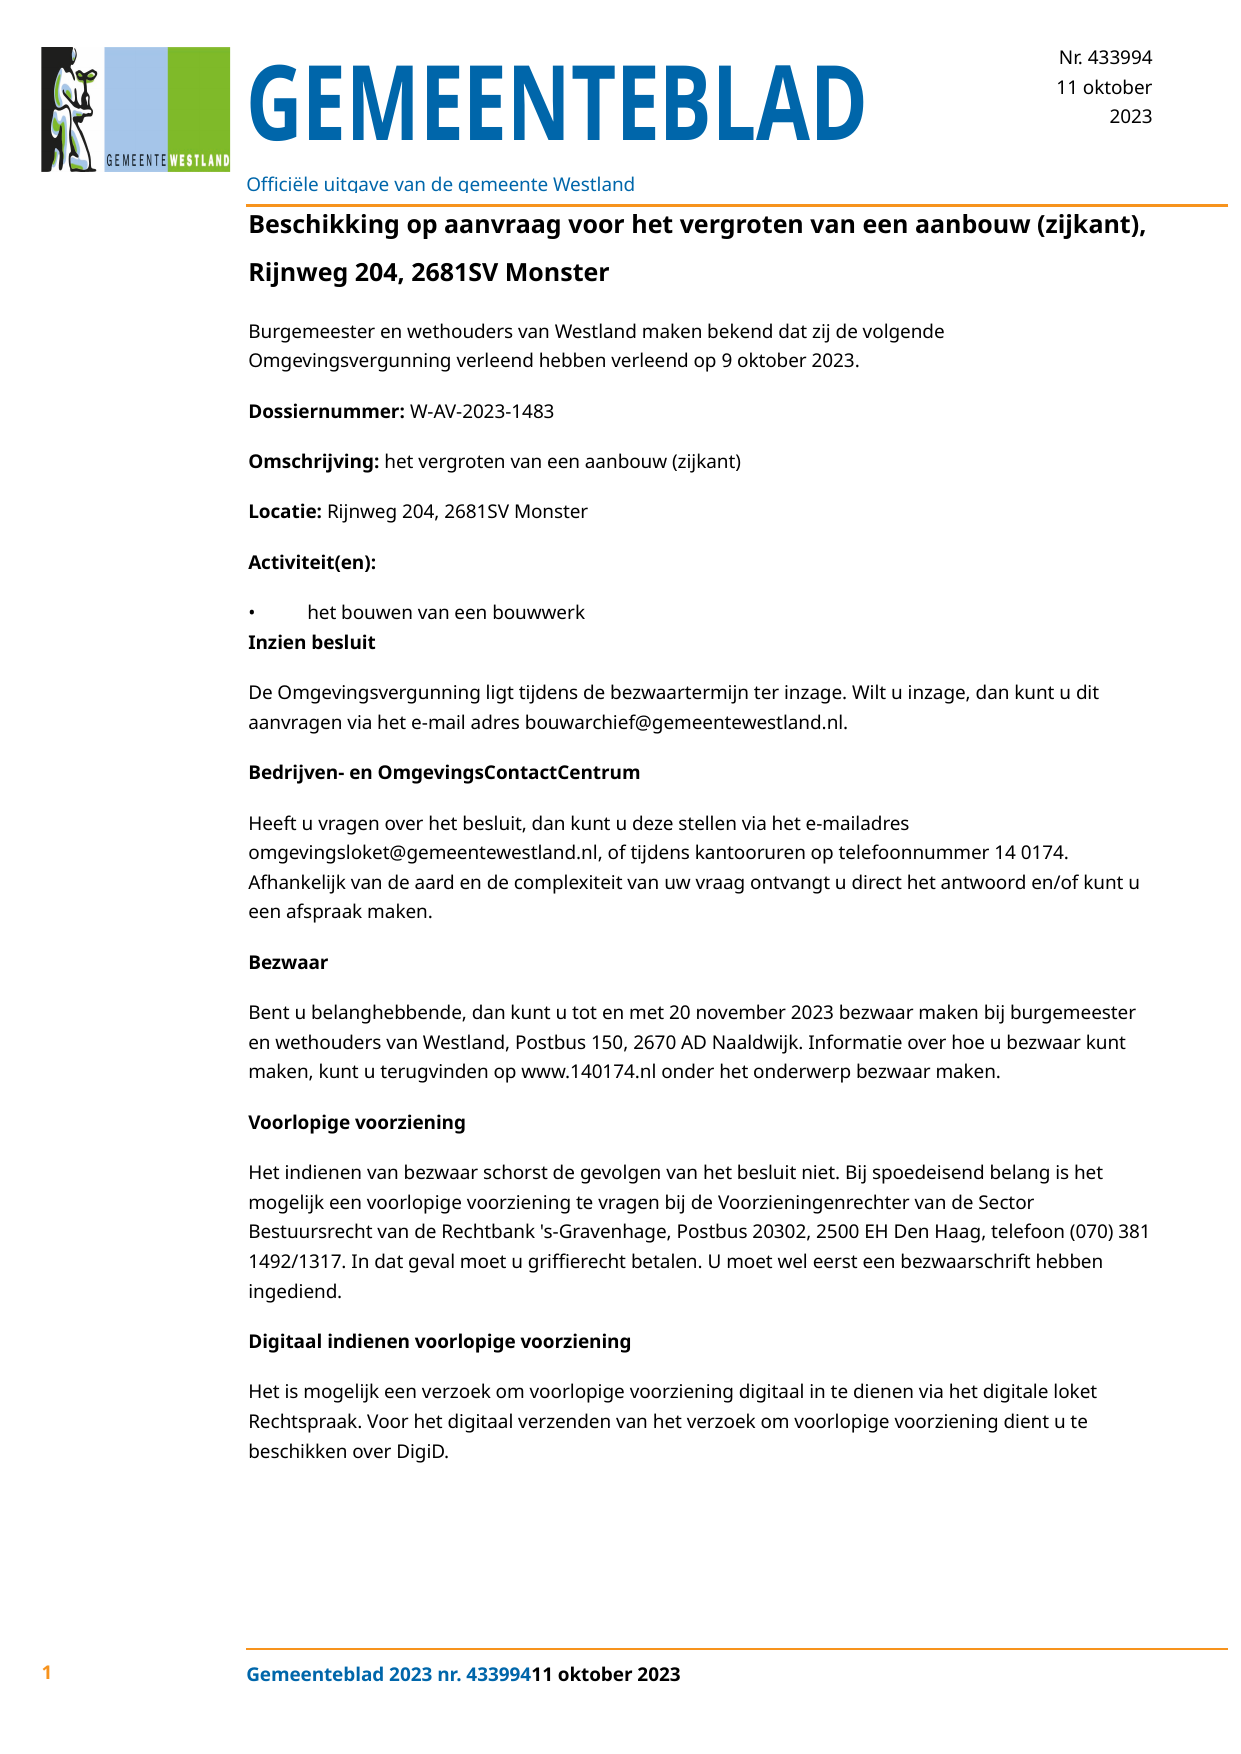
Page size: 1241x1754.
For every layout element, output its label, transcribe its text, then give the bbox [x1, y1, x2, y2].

text Activiteit(en): [248, 549, 1152, 575]
text Voorlopige voorziening [248, 1109, 1152, 1135]
text Beschikking op aanvraag voor het vergroten van een aanbouw (zijkant), Rijnweg 204, 2681SV Monster [248, 207, 1152, 288]
text Bezwaar [248, 949, 1152, 975]
text Bent u belanghebbende, dan kunt u tot en met 20 november 2023 bezwaar maken bij burgemeester en wethouders van Westland, Postbus 150, 2670 AD Naaldwijk. Informatie over hoe u bezwaar kunt maken, kunt u terugvinden op www.140174.nl onder het onderwerp bezwaar maken. [248, 999, 1152, 1084]
text Digitaal indienen voorlopige voorziening [248, 1328, 1152, 1354]
text Heeft u vragen over het besluit, dan kunt u deze stellen via het e-mailadres omgevingsloket@gemeentewestland.nl, of tijdens kantooruren op telefoonnummer 14 0174. Afhankelijk van de aard en de complexiteit van uw vraag ontvangt u direct het antwoord en/of kunt u een afspraak maken. [248, 810, 1152, 924]
text Dossiernummer: W-AV-2023-1483 [248, 398, 1152, 424]
text Locatie: Rijnweg 204, 2681SV Monster [248, 499, 1152, 524]
text Bedrijven- en OmgevingsContactCentrum [248, 759, 1152, 785]
list het bouwen van een bouwwerk [248, 599, 1152, 625]
picture [41, 47, 231, 172]
text Inzien besluit [248, 629, 1152, 655]
text De Omgevingsvergunning ligt tijdens de bezwaartermijn ter inzage. Wilt u inzage, dan kunt u dit aanvragen via het e-mail adres bouwarchief@gemeentewestland.nl. [248, 679, 1152, 735]
text Omschrijving: het vergroten van een aanbouw (zijkant) [248, 448, 1152, 474]
text Het is mogelijk een verzoek om voorlopige voorziening digitaal in te dienen via het digitale loket Rechtspraak. Voor het digitaal verzenden van het verzoek om voorlopige voorziening dient u te beschikken over DigiD. [248, 1379, 1152, 1464]
text Burgemeester en wethouders van Westland maken bekend dat zij de volgende Omgevingsvergunning verleend hebben verleend op 9 oktober 2023. [248, 318, 1152, 373]
text Het indienen van bezwaar schorst de gevolgen van het besluit niet. Bij spoedeisend belang is het mogelijk een voorlopige voorziening te vragen bij de Voorzieningenrechter van de Sector Bestuursrecht van de Rechtbank 's-Gravenhage, Postbus 20302, 2500 EH Den Haag, telefoon (070) 381 1492/1317. In dat geval moet u griffierecht betalen. U moet wel eerst een bezwaarschrift hebben ingediend. [248, 1159, 1152, 1304]
